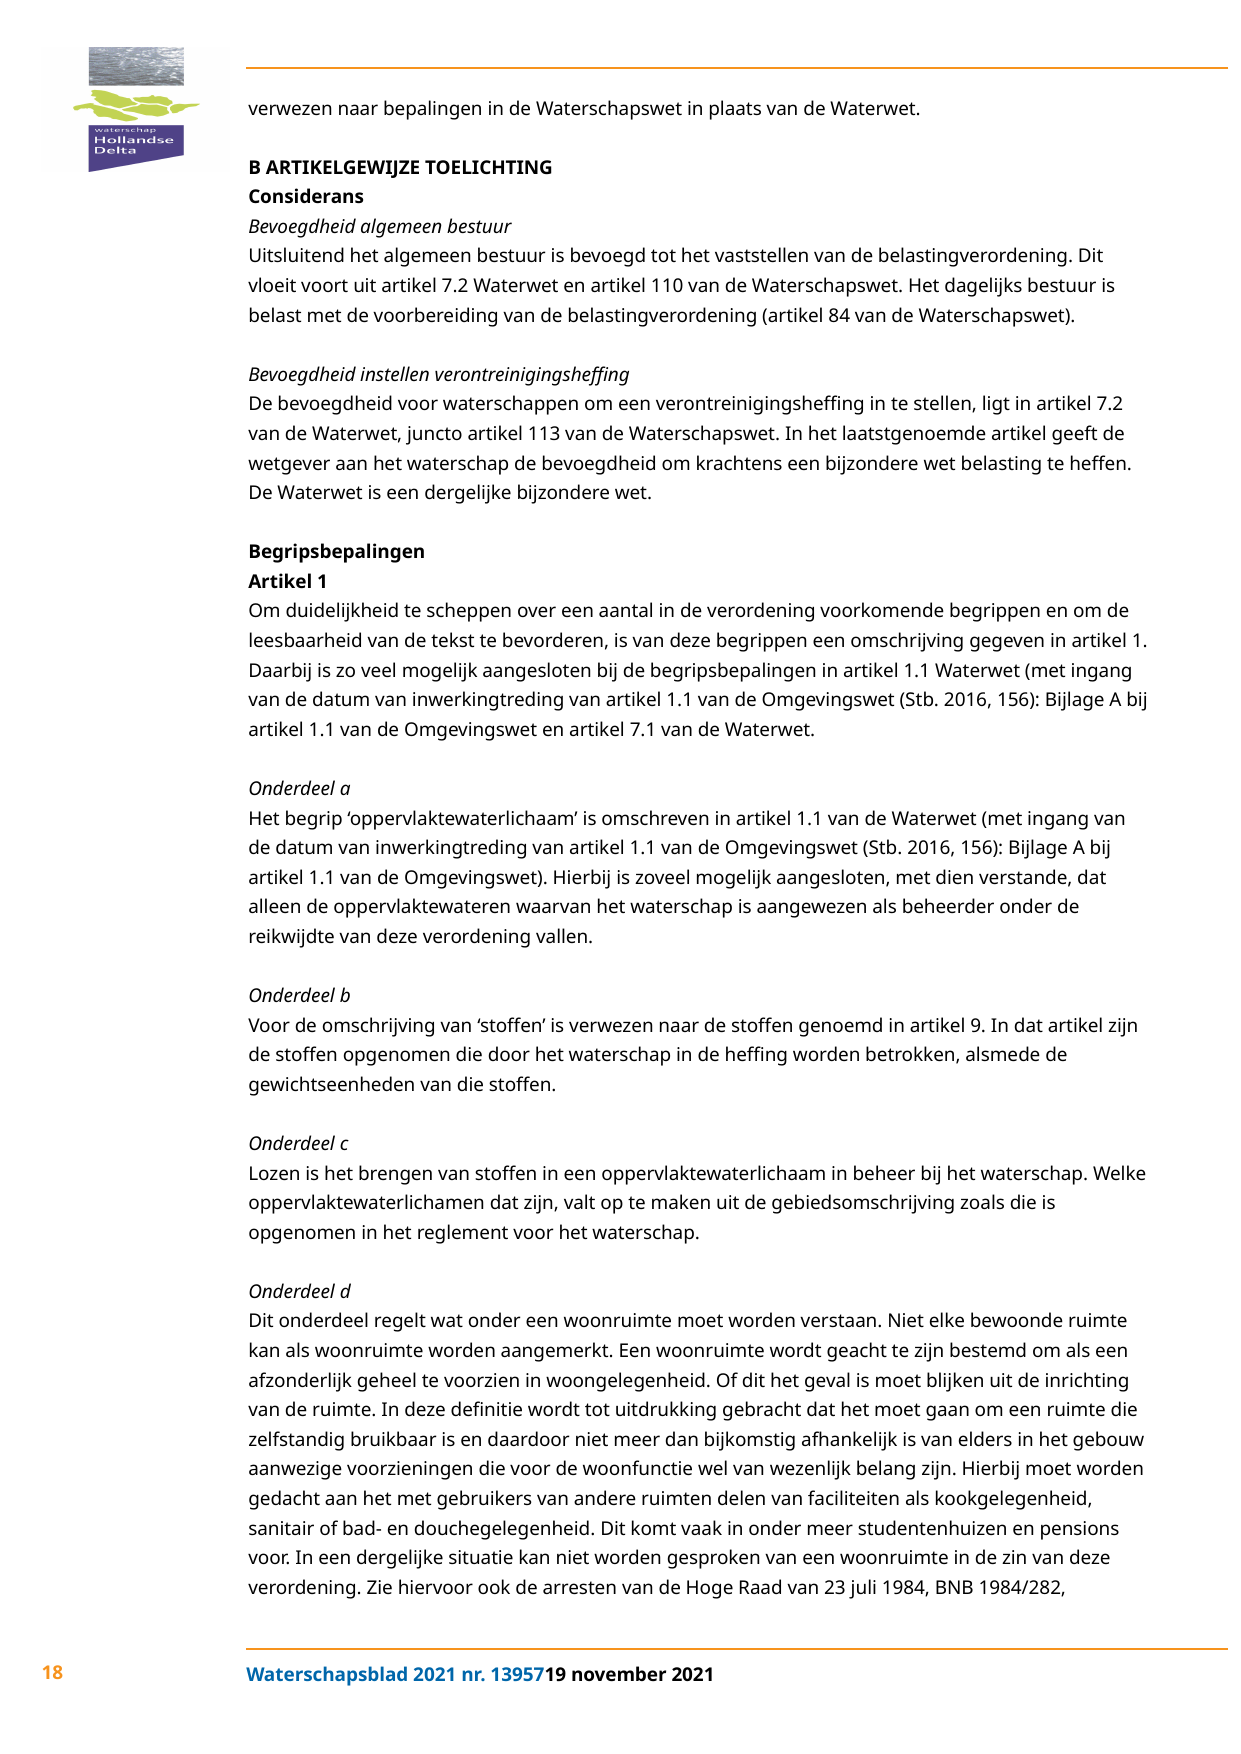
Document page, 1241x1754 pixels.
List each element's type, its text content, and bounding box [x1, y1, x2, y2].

text Voor de omschrijving van ‘stoffen’ is verwezen naar de stoffen genoemd in artikel 9. In dat artikel zijn de stoffen opgenomen die door het waterschap in de heffing worden betrokken, alsmede de gewichtseenheden van die stoffen. [248, 1012, 1152, 1097]
text B ARTIKELGEWIJZE TOELICHTING [248, 154, 1152, 180]
text Lozen is het brengen van stoffen in een oppervlaktewaterlichaam in beheer bij het waterschap. Welke oppervlaktewaterlichamen dat zijn, valt op te maken uit de gebiedsomschrijving zoals die is opgenomen in het reglement voor het waterschap. [248, 1160, 1152, 1245]
text Onderdeel d [248, 1278, 1152, 1304]
text Artikel 1 [248, 568, 1152, 594]
text De bevoegdheid voor waterschappen om een verontreinigingsheffing in te stellen, ligt in artikel 7.2 van de Waterwet, juncto artikel 113 van de Waterschapswet. In het laatstgenoemde artikel geeft de wetgever aan het waterschap de bevoegdheid om krachtens een bijzondere wet belasting te heffen. De Waterwet is een dergelijke bijzondere wet. [248, 391, 1152, 505]
text Het begrip ‘oppervlaktewaterlichaam’ is omschreven in artikel 1.1 van de Waterwet (met ingang van de datum van inwerkingtreding van artikel 1.1 van de Omgevingswet (Stb. 2016, 156): Bijlage A bij artikel 1.1 van de Omgevingswet). Hierbij is zoveel mogelijk aangesloten, met dien verstande, dat alleen de oppervlaktewateren waarvan het waterschap is aangewezen als beheerder onder de reikwijdte van deze verordening vallen. [248, 805, 1152, 949]
text Bevoegdheid algemeen bestuur [248, 213, 1152, 239]
text Considerans [248, 183, 1152, 209]
text Onderdeel a [248, 775, 1152, 801]
text Onderdeel c [248, 1130, 1152, 1156]
text Uitsluitend het algemeen bestuur is bevoegd tot het vaststellen van de belastingverordening. Dit vloeit voort uit artikel 7.2 Waterwet en artikel 110 van de Waterschapswet. Het dagelijks bestuur is belast met de voorbereiding van de belastingverordening (artikel 84 van de Waterschapswet). [248, 243, 1152, 328]
picture [41, 47, 231, 172]
text Dit onderdeel regelt wat onder een woonruimte moet worden verstaan. Niet elke bewoonde ruimte kan als woonruimte worden aangemerkt. Een woonruimte wordt geacht te zijn bestemd om als een afzonderlijk geheel te voorzien in woongelegenheid. Of dit het geval is moet blijken uit de inrichting van de ruimte. In deze definitie wordt tot uitdrukking gebracht dat het moet gaan om een ruimte die zelfstandig bruikbaar is en daardoor niet meer dan bijkomstig afhankelijk is van elders in het gebouw aanwezige voorzieningen die voor de woonfunctie wel van wezenlijk belang zijn. Hierbij moet worden gedacht aan het met gebruikers van andere ruimten delen van faciliteiten als kookgelegenheid, sanitair of bad- en douchegelegenheid. Dit komt vaak in onder meer studentenhuizen en pensions voor. In een dergelijke situatie kan niet worden gesproken van een woonruimte in de zin van deze verordening. Zie hiervoor ook de arresten van de Hoge Raad van 23 juli 1984, BNB 1984/282, [248, 1308, 1152, 1600]
text verwezen naar bepalingen in de Waterschapswet in plaats van de Waterwet. [248, 95, 1152, 121]
text Onderdeel b [248, 982, 1152, 1008]
text Bevoegdheid instellen verontreinigingsheffing [248, 361, 1152, 387]
text Om duidelijkheid te scheppen over een aantal in de verordening voorkomende begrippen en om de leesbaarheid van de tekst te bevorderen, is van deze begrippen een omschrijving gegeven in artikel 1. Daarbij is zo veel mogelijk aangesloten bij de begripsbepalingen in artikel 1.1 Waterwet (met ingang van de datum van inwerkingtreding van artikel 1.1 van de Omgevingswet (Stb. 2016, 156): Bijlage A bij artikel 1.1 van de Omgevingswet en artikel 7.1 van de Waterwet. [248, 598, 1152, 742]
text Begripsbepalingen [248, 538, 1152, 564]
